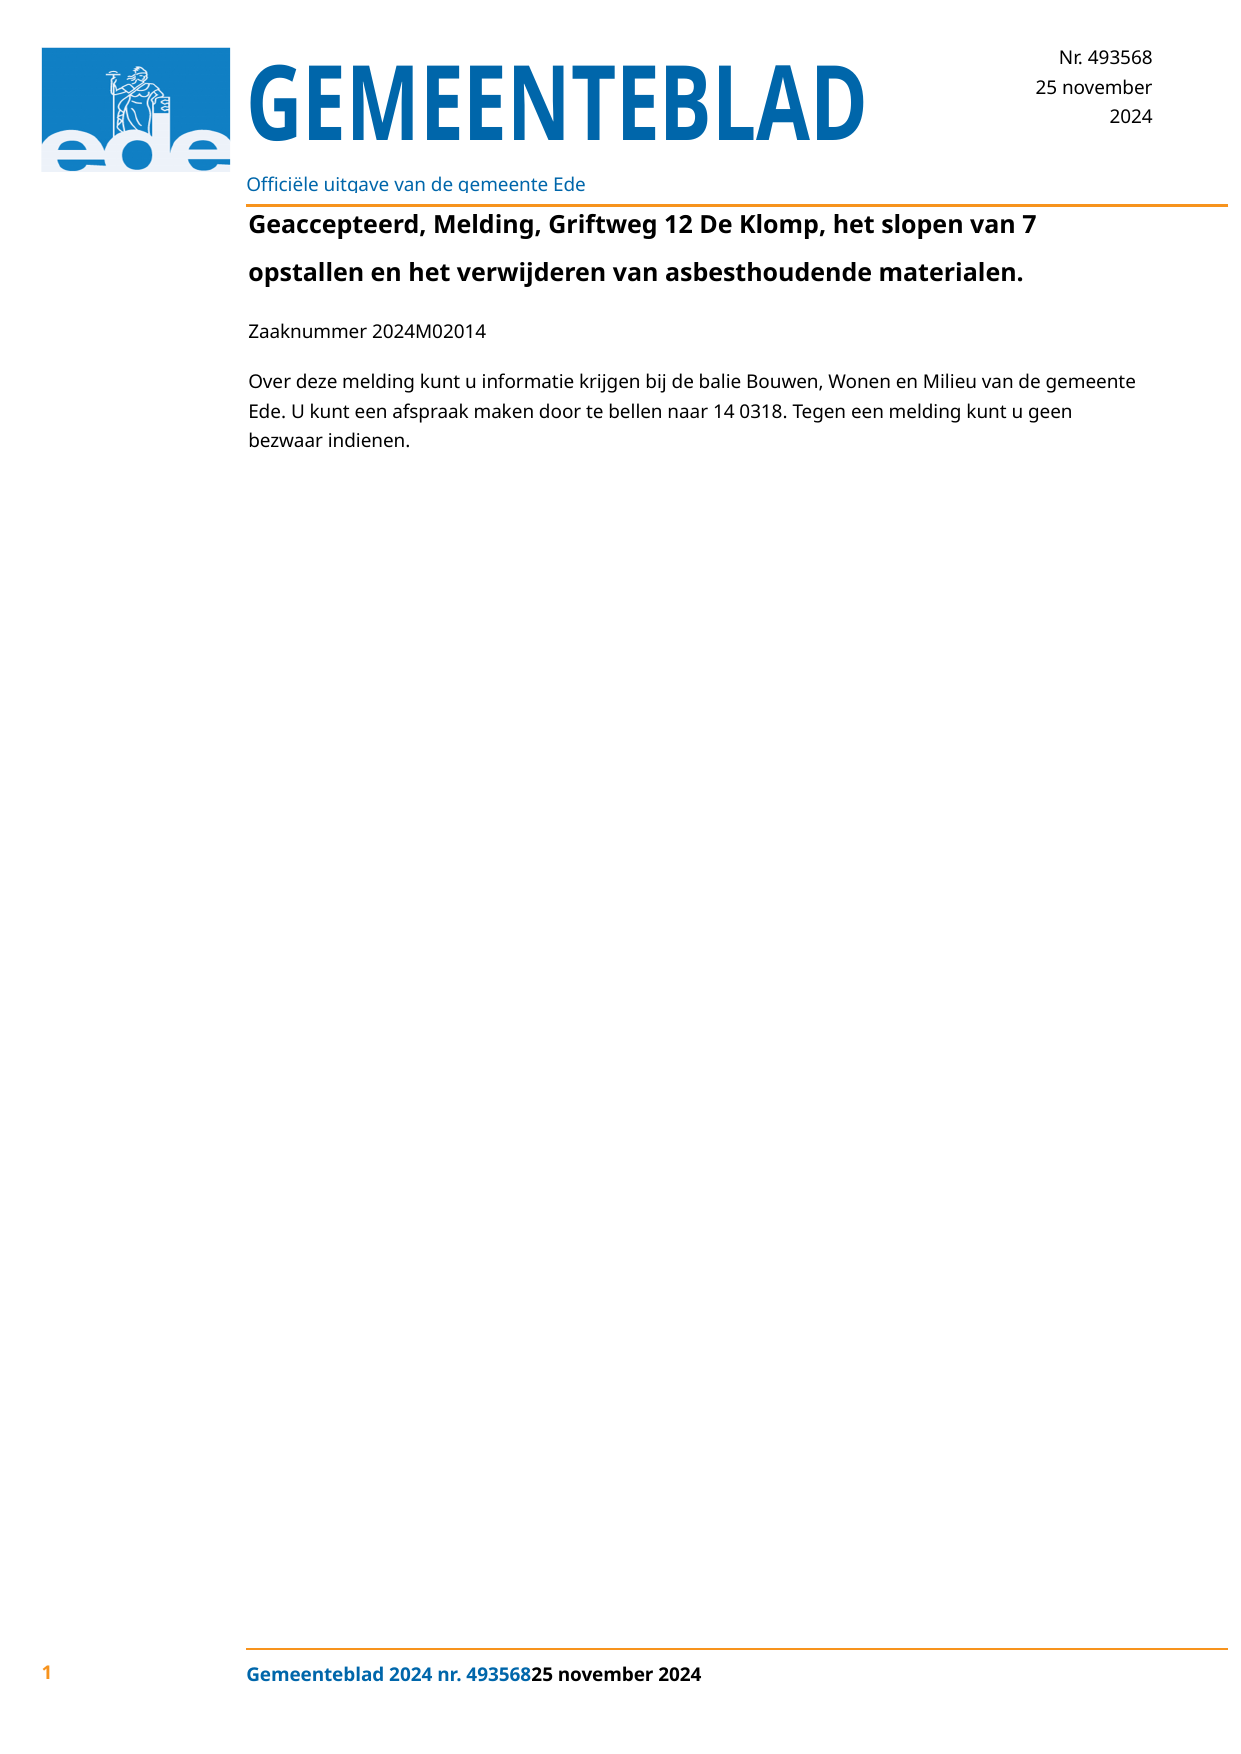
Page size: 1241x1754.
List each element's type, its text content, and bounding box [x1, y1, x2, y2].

text Geaccepteerd, Melding, Griftweg 12 De Klomp, het slopen van 7 opstallen en het verwijderen van asbesthoudende materialen. [248, 207, 1152, 288]
text Over deze melding kunt u informatie krijgen bij de balie Bouwen, Wonen en Milieu van de gemeente Ede. U kunt een afspraak maken door te bellen naar 14 0318. Tegen een melding kunt u geen bezwaar indienen. [248, 368, 1152, 453]
text Zaaknummer 2024M02014 [248, 318, 1152, 344]
picture [41, 47, 231, 172]
